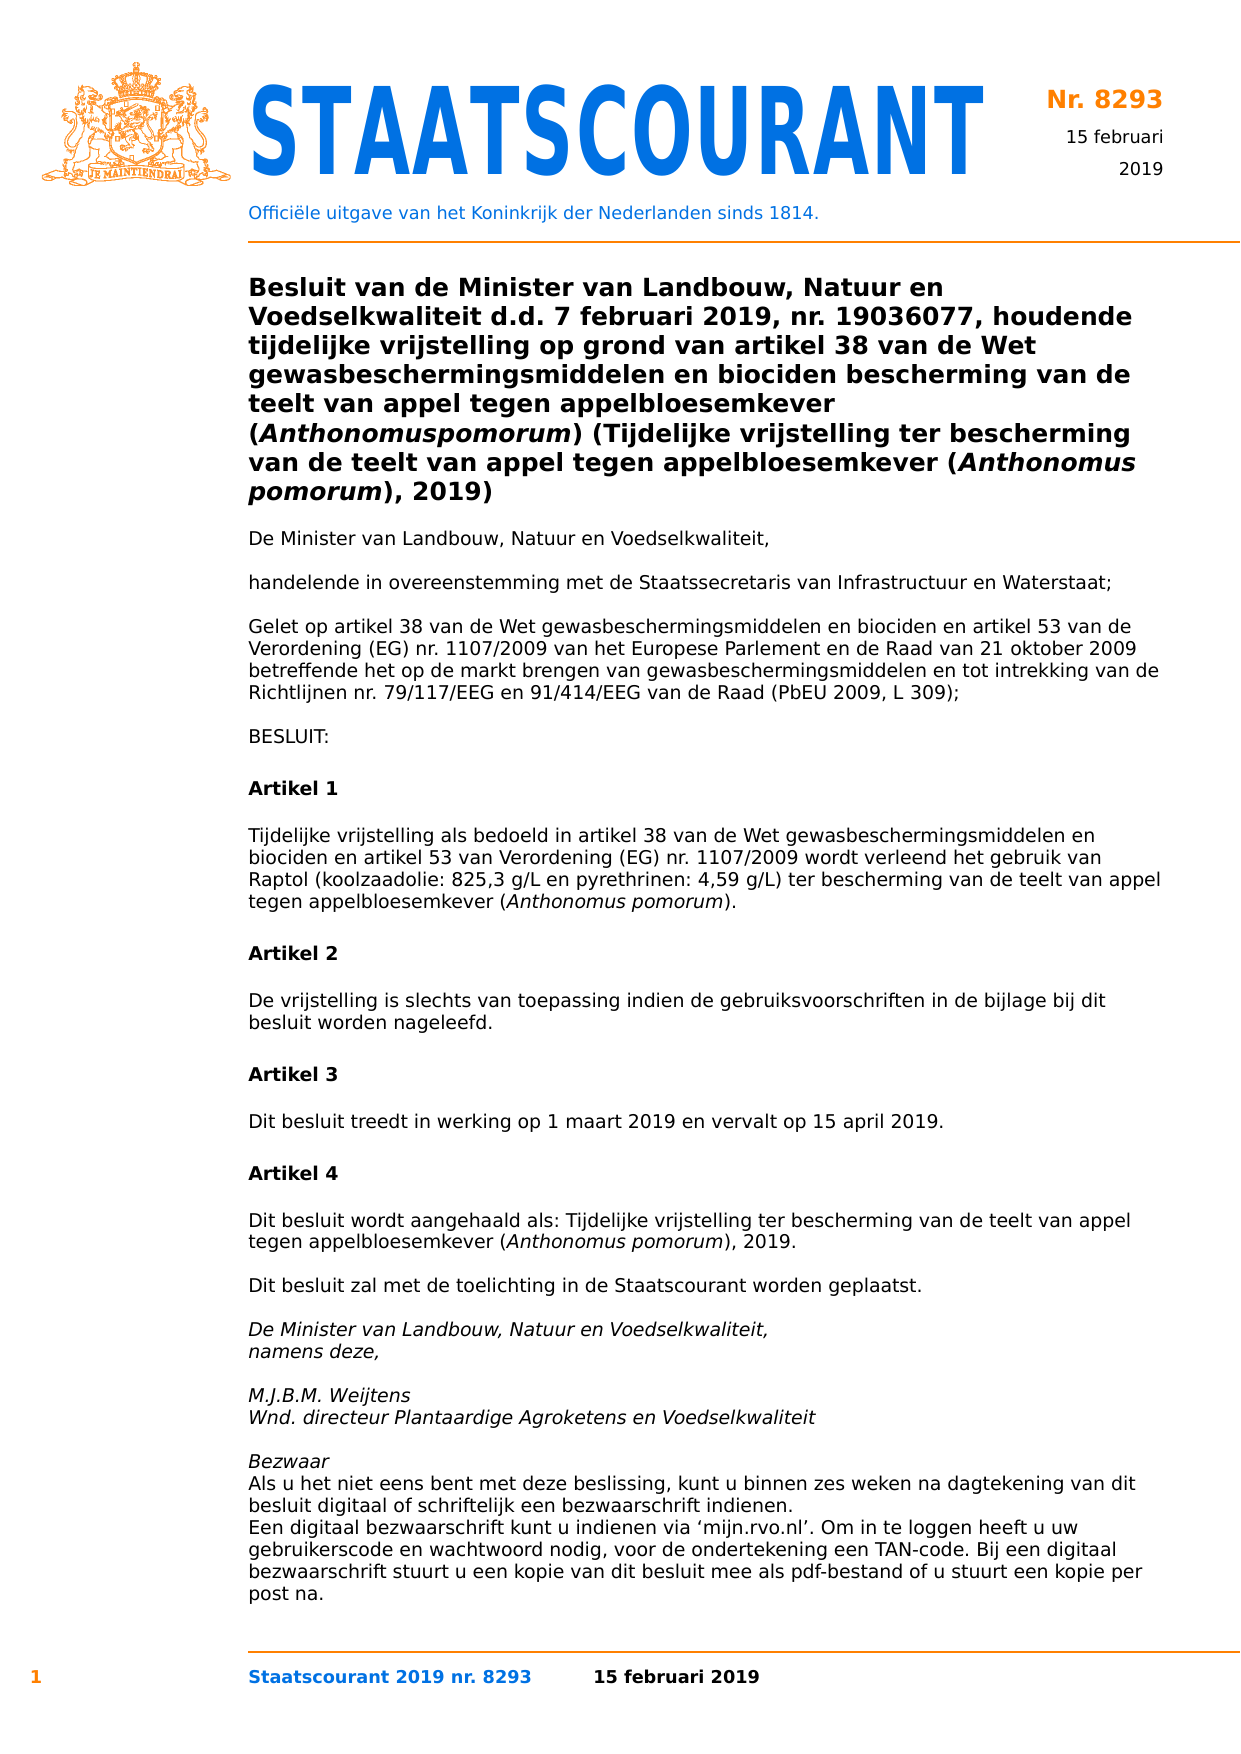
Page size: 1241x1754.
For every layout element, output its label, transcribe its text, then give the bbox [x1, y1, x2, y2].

text Tijdelijke vrijstelling als bedoeld in artikel 38 van de Wet gewasbeschermingsmiddelen en biociden en artikel 53 van Verordening (EG) nr. 1107/2009 wordt verleend het gebruik van Raptol (koolzaadolie: 825,3 g/L en pyrethrinen: 4,59 g/L) ter bescherming van de teelt van appel tegen appelbloesemkever (Anthonomus pomorum). [248, 825, 1163, 913]
picture [41, 62, 231, 186]
text Als u het niet eens bent met deze beslissing, kunt u binnen zes weken na dagtekening van dit besluit digitaal of schriftelijk een bezwaarschrift indienen. [248, 1473, 1163, 1517]
text handelende in overeenstemming met de Staatssecretaris van Infrastructuur en Waterstaat; [248, 572, 1163, 594]
text De vrijstelling is slechts van toepassing indien de gebruiksvoorschriften in de bijlage bij dit besluit worden nageleefd. [248, 989, 1163, 1033]
table_header Nr. 8293 [998, 62, 1240, 121]
text Bezwaar [248, 1451, 1163, 1473]
table_cell 15 februari [998, 121, 1240, 153]
text Dit besluit zal met de toelichting in de Staatscourant worden geplaatst. [248, 1275, 1163, 1297]
text Dit besluit treedt in werking op 1 maart 2019 en vervalt op 15 april 2019. [248, 1111, 1163, 1132]
subtitle Artikel 1 [248, 778, 1163, 800]
table_header STAATSCOURANT [248, 62, 998, 203]
subtitle Artikel 4 [248, 1162, 1163, 1184]
table_cell 2019 [998, 153, 1240, 203]
subtitle Artikel 3 [248, 1063, 1163, 1086]
subtitle Besluit van de Minister van Landbouw, Natuur en Voedselkwaliteit d.d. 7 februari 2019, nr. 19036077, houdende tijdelijke vrijstelling op grond van artikel 38 van de Wet gewasbeschermingsmiddelen en biociden bescherming van de teelt van appel tegen appelbloesemkever (Anthonomuspomorum) (Tijdelijke vrijstelling ter bescherming van de teelt van appel tegen appelbloesemkever (Anthonomus pomorum), 2019) [248, 273, 1163, 506]
text De Minister van Landbouw, Natuur en Voedselkwaliteit, namens deze, M.J.B.M. Weijtens Wnd. directeur Plantaardige Agroketens en Voedselkwaliteit [248, 1319, 1163, 1429]
text De Minister van Landbouw, Natuur en Voedselkwaliteit, [248, 528, 1163, 550]
subtitle Artikel 2 [248, 943, 1163, 964]
table_header [25, 62, 248, 241]
text Dit besluit wordt aangehaald als: Tijdelijke vrijstelling ter bescherming van de teelt van appel tegen appelbloesemkever (Anthonomus pomorum), 2019. [248, 1209, 1163, 1253]
text Gelet op artikel 38 van de Wet gewasbeschermingsmiddelen en biociden en artikel 53 van de Verordening (EG) nr. 1107/2009 van het Europese Parlement en de Raad van 21 oktober 2009 betreffende het op de markt brengen van gewasbeschermingsmiddelen en tot intrekking van de Richtlijnen nr. 79/117/EEG en 91/414/EEG van de Raad (PbEU 2009, L 309); [248, 616, 1163, 704]
text BESLUIT: [248, 726, 1163, 748]
table_cell Officiële uitgave van het Koninkrijk der Nederlanden sinds 1814. [248, 203, 1240, 241]
text Een digitaal bezwaarschrift kunt u indienen via ‘mijn.rvo.nl’. Om in te loggen heeft u uw gebruikerscode en wachtwoord nodig, voor de ondertekening een TAN-code. Bij een digitaal bezwaarschrift stuurt u een kopie van dit besluit mee als pdf-bestand of u stuurt een kopie per post na. [248, 1517, 1163, 1605]
